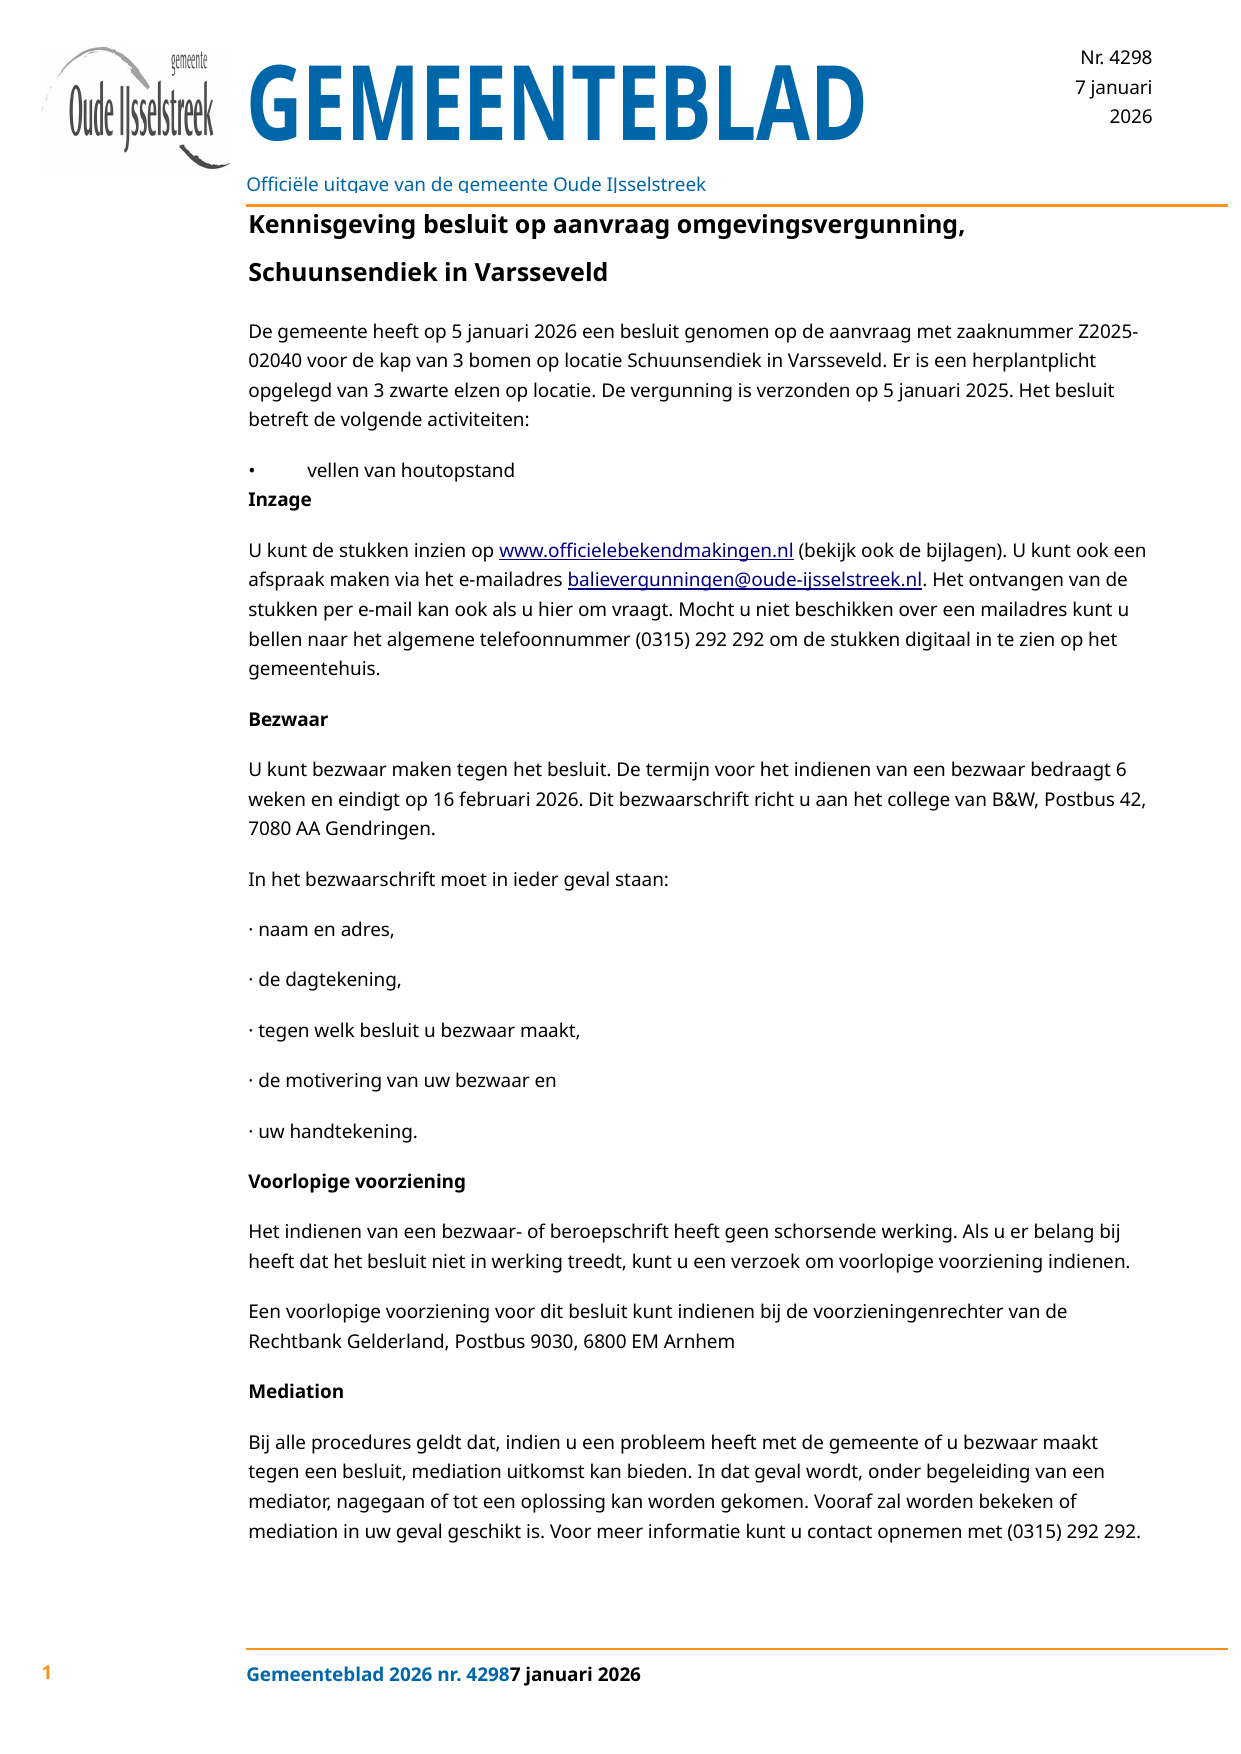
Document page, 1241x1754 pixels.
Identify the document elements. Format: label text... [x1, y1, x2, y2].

text In het bezwaarschrift moet in ieder geval staan: [248, 866, 1152, 892]
text · de dagtekening, [248, 967, 1152, 992]
text · naam en adres, [248, 916, 1152, 942]
picture [41, 47, 231, 172]
text Mediation [248, 1379, 1152, 1404]
text De gemeente heeft op 5 januari 2026 een besluit genomen op de aanvraag met zaaknummer Z2025-02040 voor de kap van 3 bomen op locatie Schuunsendiek in Varsseveld. Er is een herplantplicht opgelegd van 3 zwarte elzen op locatie. De vergunning is verzonden op 5 januari 2025. Het besluit betreft de volgende activiteiten: [248, 318, 1152, 432]
text Een voorlopige voorziening voor dit besluit kunt indienen bij de voorzieningenrechter van de Rechtbank Gelderland, Postbus 9030, 6800 EM Arnhem [248, 1299, 1152, 1354]
text · de motivering van uw bezwaar en [248, 1067, 1152, 1093]
list vellen van houtopstand [248, 457, 1152, 483]
text Bij alle procedures geldt dat, indien u een probleem heeft met de gemeente of u bezwaar maakt tegen een besluit, mediation uitkomst kan bieden. In dat geval wordt, onder begeleiding van een mediator, nagegaan of tot een oplossing kan worden gekomen. Vooraf zal worden bekeken of mediation in uw geval geschikt is. Voor meer informatie kunt u contact opnemen met (0315) 292 292. [248, 1429, 1152, 1544]
text U kunt bezwaar maken tegen het besluit. De termijn voor het indienen van een bezwaar bedraagt 6 weken en eindigt op 16 februari 2026. Dit bezwaarschrift richt u aan het college van B&W, Postbus 42, 7080 AA Gendringen. [248, 756, 1152, 841]
text Inzage [248, 487, 1152, 512]
text · uw handtekening. [248, 1118, 1152, 1144]
text · tegen welk besluit u bezwaar maakt, [248, 1017, 1152, 1043]
text U kunt de stukken inzien op www.officielebekendmakingen.nl (bekijk ook de bijlagen). U kunt ook een afspraak maken via het e-mailadres balievergunningen@oude-ijsselstreek.nl. Het ontvangen van de stukken per e-mail kan ook als u hier om vraagt. Mocht u niet beschikken over een mailadres kunt u bellen naar het algemene telefoonnummer (0315) 292 292 om de stukken digitaal in te zien op het gemeentehuis. [248, 537, 1152, 681]
text Voorlopige voorziening [248, 1168, 1152, 1194]
text Kennisgeving besluit op aanvraag omgevingsvergunning, Schuunsendiek in Varsseveld [248, 207, 1152, 288]
text Het indienen van een bezwaar- of beroepschrift heeft geen schorsende werking. Als u er belang bij heeft dat het besluit niet in werking treedt, kunt u een verzoek om voorlopige voorziening indienen. [248, 1219, 1152, 1274]
text Bezwaar [248, 706, 1152, 732]
